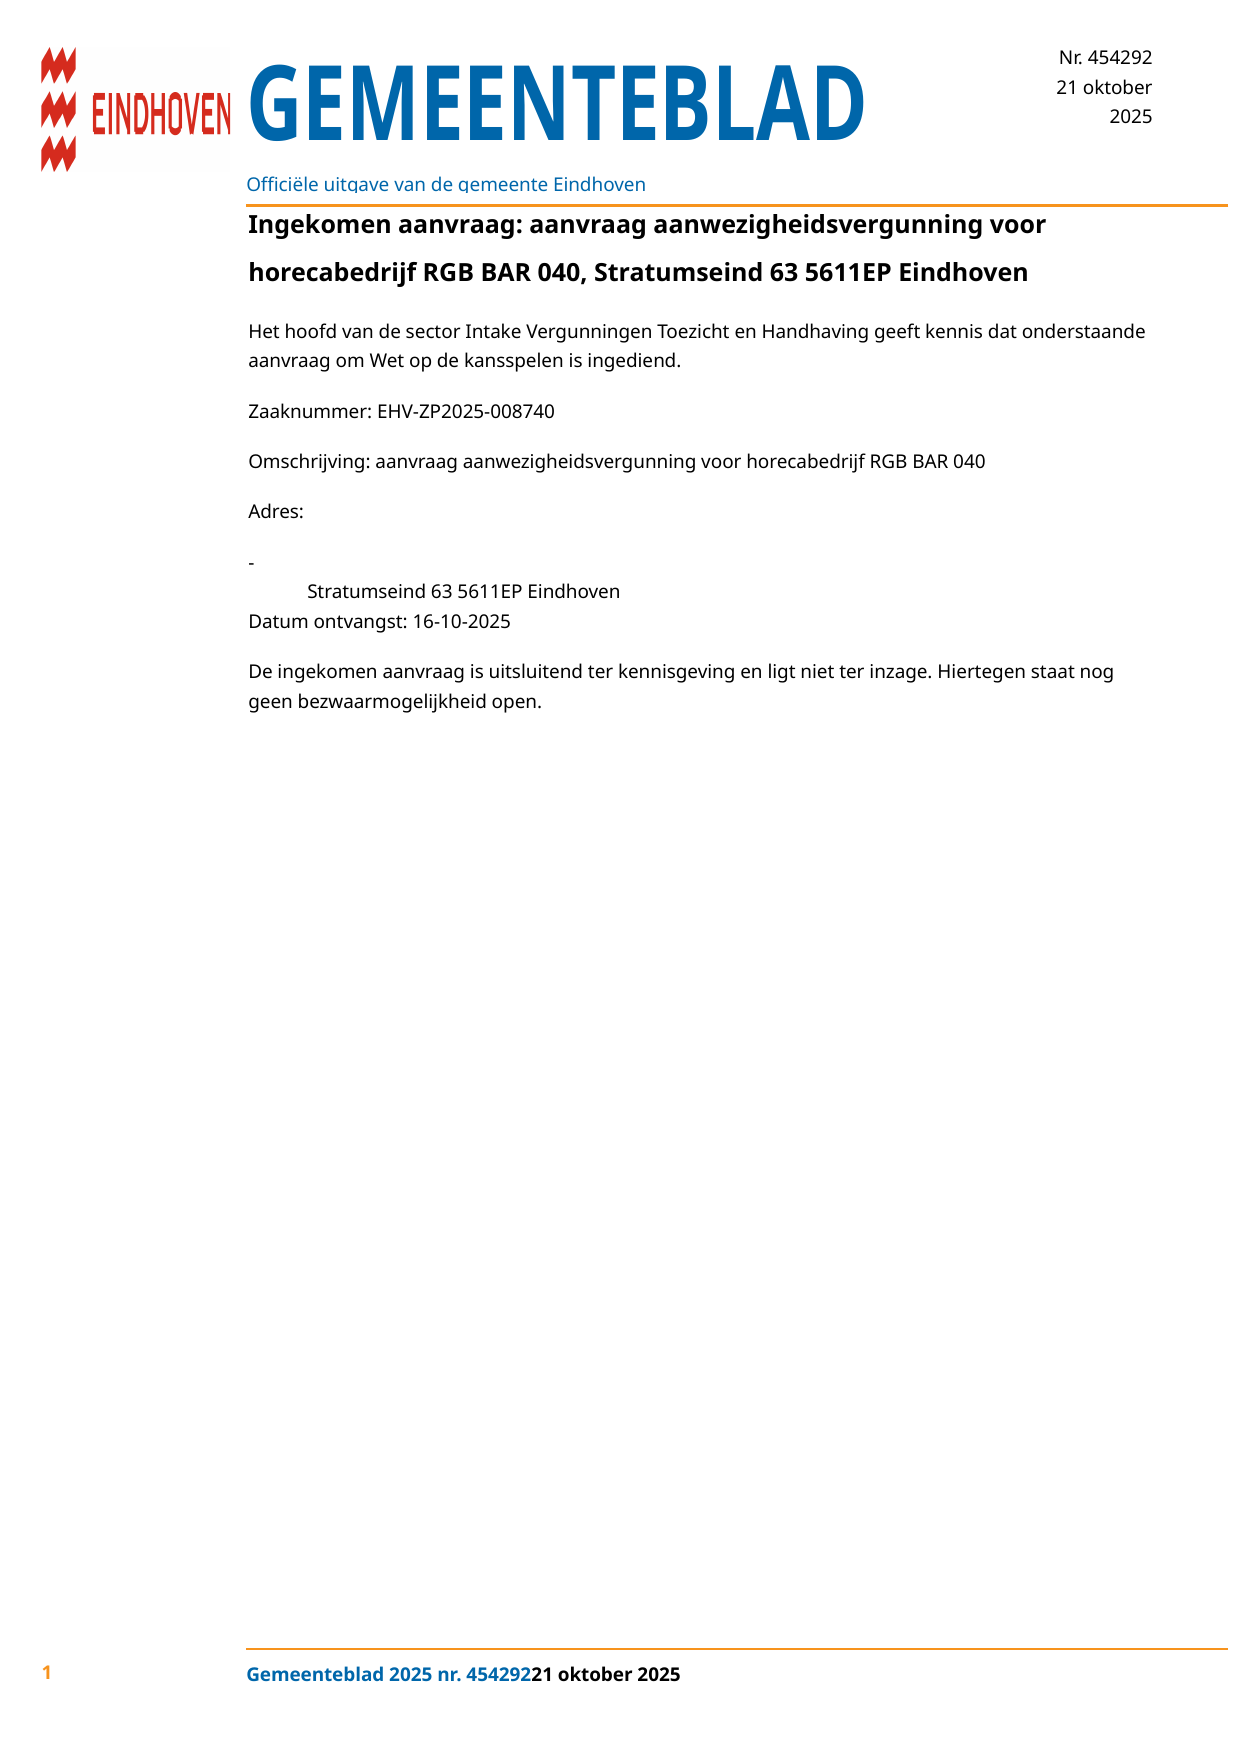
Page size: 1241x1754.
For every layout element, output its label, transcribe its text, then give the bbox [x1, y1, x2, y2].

text Zaaknummer: EHV-ZP2025-008740 [248, 398, 1152, 424]
text De ingekomen aanvraag is uitsluitend ter kennisgeving en ligt niet ter inzage. Hiertegen staat nog geen bezwaarmogelijkheid open. [248, 659, 1152, 714]
text Datum ontvangst: 16-10-2025 [248, 608, 1152, 634]
text Adres: [248, 499, 1152, 524]
text Omschrijving: aanvraag aanwezigheidsvergunning voor horecabedrijf RGB BAR 040 [248, 448, 1152, 474]
text Ingekomen aanvraag: aanvraag aanwezigheidsvergunning voor horecabedrijf RGB BAR 040, Stratumseind 63 5611EP Eindhoven [248, 207, 1152, 288]
text Het hoofd van de sector Intake Vergunningen Toezicht en Handhaving geeft kennis dat onderstaande aanvraag om Wet op de kansspelen is ingediend. [248, 318, 1152, 373]
list Stratumseind 63 5611EP Eindhoven [248, 579, 1152, 604]
picture [41, 47, 231, 172]
